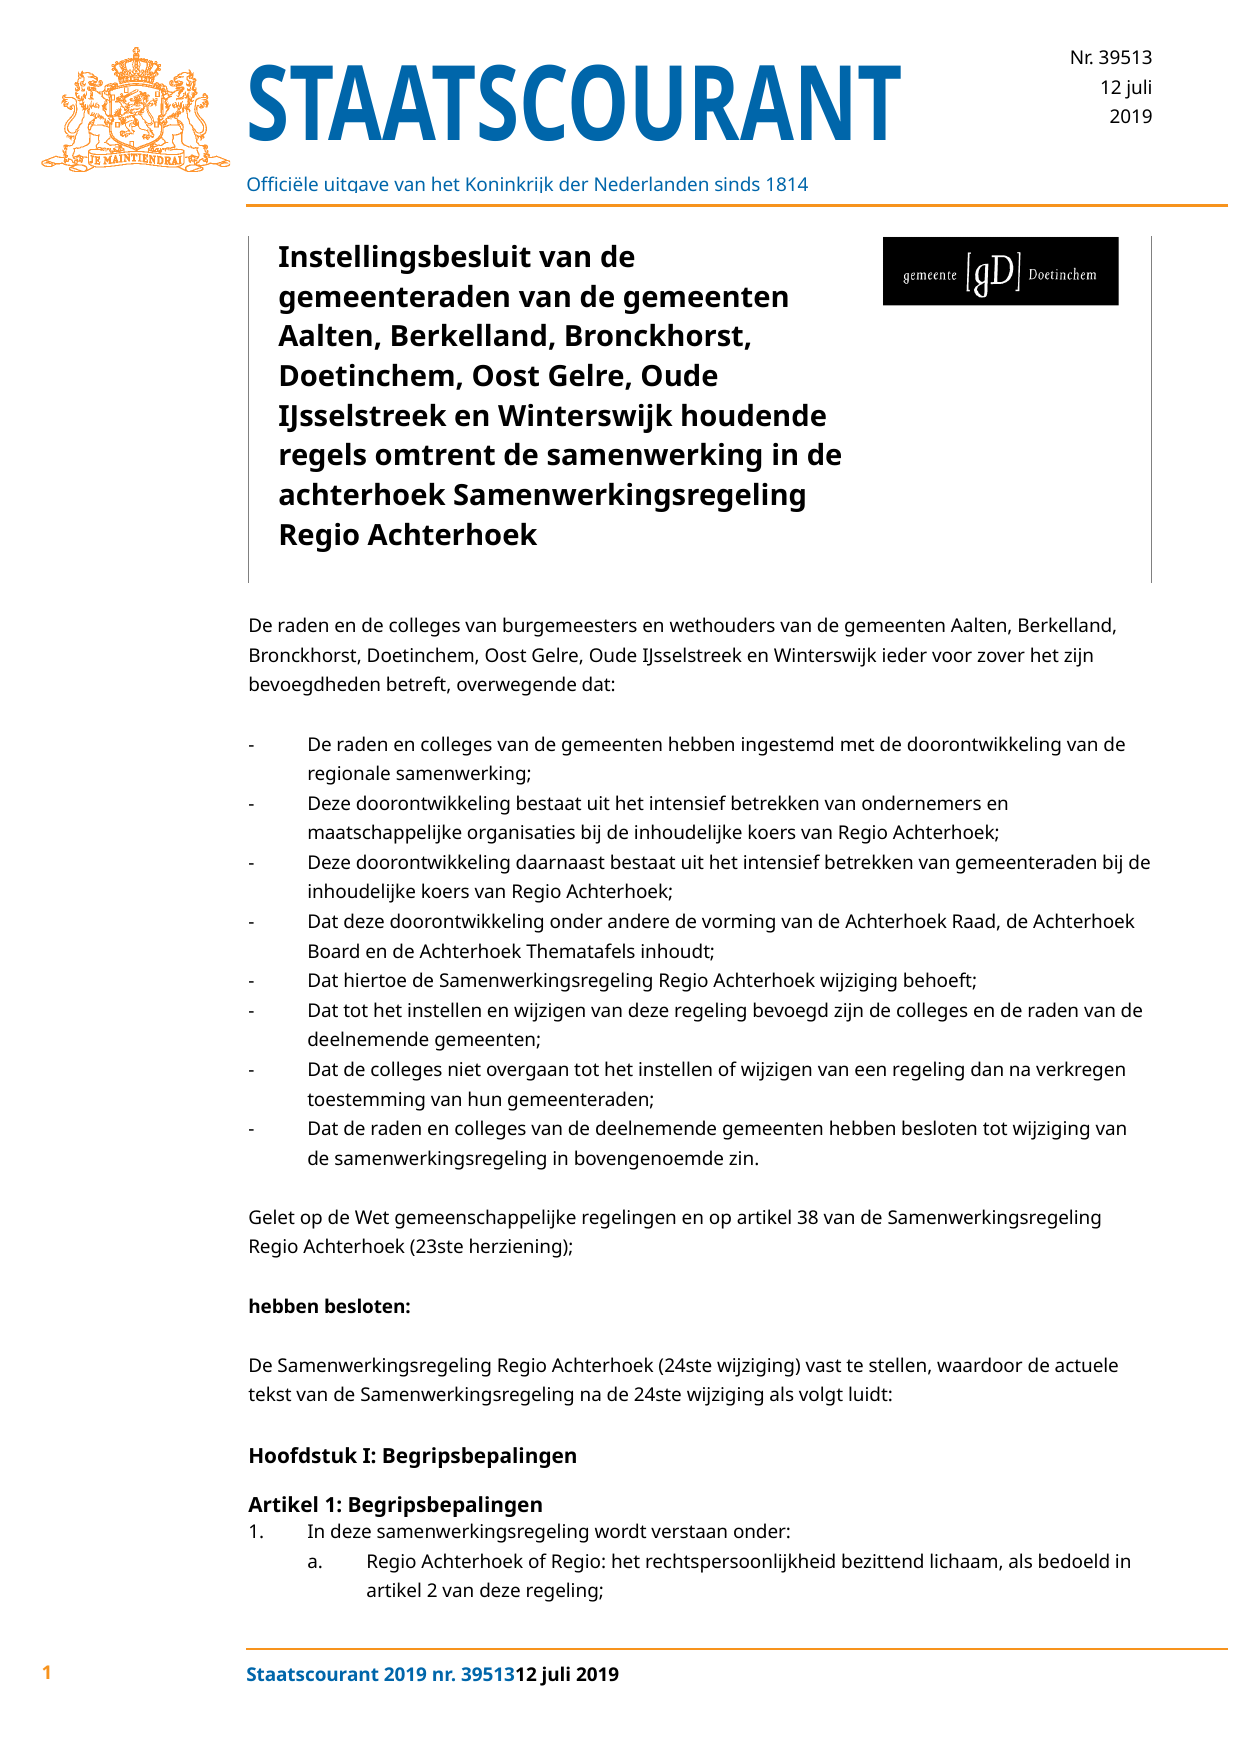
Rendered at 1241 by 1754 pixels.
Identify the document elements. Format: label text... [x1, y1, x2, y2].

text De Samenwerkingsregeling Regio Achterhoek (24ste wijziging) vast te stellen, waardoor de actuele tekst van de Samenwerkingsregeling na de 24ste wijziging als volgt luidt: [248, 1352, 1152, 1407]
list Dat tot het instellen en wijzigen van deze regeling bevoegd zijn de colleges en de raden van de deelnemende gemeenten; [248, 997, 1152, 1052]
text Hoofdstuk I: Begripsbepalingen [248, 1441, 1152, 1469]
list De raden en colleges van de gemeenten hebben ingestemd met de doorontwikkeling van de regionale samenwerking; [248, 731, 1152, 786]
text De raden en de colleges van burgemeesters en wethouders van de gemeenten Aalten, Berkelland, Bronckhorst, Doetinchem, Oost Gelre, Oude IJsselstreek en Winterswijk ieder voor zover het zijn bevoegdheden betreft, overwegende dat: [248, 612, 1152, 697]
picture [41, 47, 231, 172]
list Dat deze doorontwikkeling onder andere de vorming van de Achterhoek Raad, de Achterhoek Board en de Achterhoek Thematafels inhoudt; [248, 908, 1152, 963]
text Gelet op de Wet gemeenschappelijke regelingen en op artikel 38 van de Samenwerkingsregeling Regio Achterhoek (23ste herziening); [248, 1204, 1152, 1259]
list Deze doorontwikkeling bestaat uit het intensief betrekken van ondernemers en maatschappelijke organisaties bij de inhoudelijke koers van Regio Achterhoek; [248, 790, 1152, 845]
list Regio Achterhoek of Regio: het rechtspersoonlijkheid bezittend lichaam, als bedoeld in artikel 2 van deze regeling; [307, 1548, 1152, 1603]
picture [882, 236, 1119, 306]
list In deze samenwerkingsregeling wordt verstaan onder: [248, 1518, 1152, 1544]
table_header [850, 236, 1151, 583]
list Deze doorontwikkeling daarnaast bestaat uit het intensief betrekken van gemeenteraden bij de inhoudelijke koers van Regio Achterhoek; [248, 849, 1152, 904]
text Artikel 1: Begripsbepalingen [248, 1490, 1152, 1518]
table_header Instellingsbesluit van de gemeenteraden van de gemeenten Aalten, Berkelland, Bronckhorst, Doetinchem, Oost Gelre, Oude IJsselstreek en Winterswijk houdende regels omtrent de samenwerking in de achterhoek Samenwerkingsregeling Regio Achterhoek [249, 236, 850, 583]
list Dat de colleges niet overgaan tot het instellen of wijzigen van een regeling dan na verkregen toestemming van hun gemeenteraden; [248, 1056, 1152, 1111]
list Dat hiertoe de Samenwerkingsregeling Regio Achterhoek wijziging behoeft; [248, 967, 1152, 993]
text hebben besloten: [248, 1293, 1152, 1318]
list Dat de raden en colleges van de deelnemende gemeenten hebben besloten tot wijziging van de samenwerkingsregeling in bovengenoemde zin. [248, 1115, 1152, 1171]
